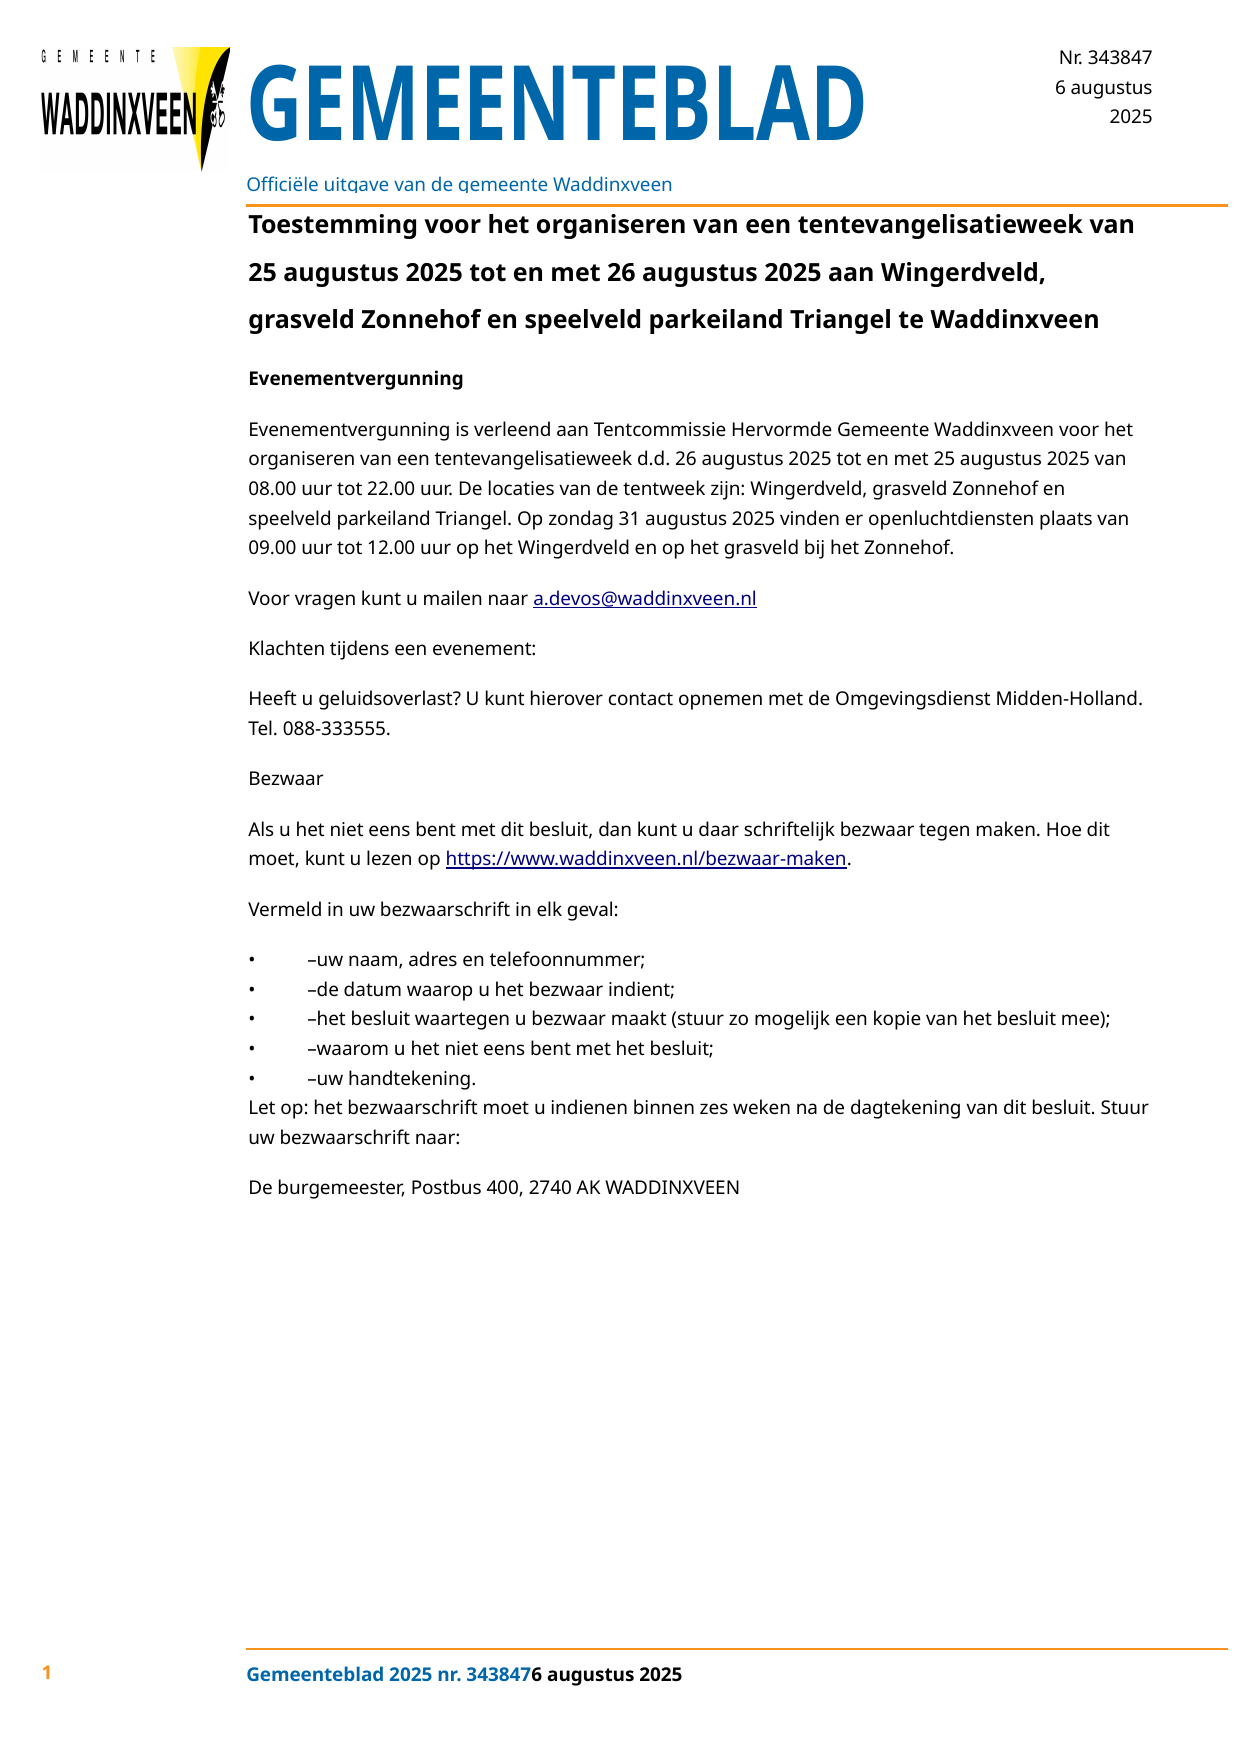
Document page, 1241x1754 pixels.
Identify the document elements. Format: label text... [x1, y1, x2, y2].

list –het besluit waartegen u bezwaar maakt (stuur zo mogelijk een kopie van het besluit mee); [248, 1006, 1152, 1031]
text Heeft u geluidsoverlast? U kunt hierover contact opnemen met de Omgevingsdienst Midden-Holland. Tel. 088-333555. [248, 686, 1152, 741]
list –waarom u het niet eens bent met het besluit; [248, 1035, 1152, 1061]
text Vermeld in uw bezwaarschrift in elk geval: [248, 896, 1152, 922]
list –de datum waarop u het bezwaar indient; [248, 976, 1152, 1002]
text Klachten tijdens een evenement: [248, 635, 1152, 661]
text Voor vragen kunt u mailen naar a.devos@waddinxveen.nl [248, 585, 1152, 610]
text Evenementvergunning [248, 366, 1152, 391]
text Als u het niet eens bent met dit besluit, dan kunt u daar schriftelijk bezwaar tegen maken. Hoe dit moet, kunt u lezen op https://www.waddinxveen.nl/bezwaar-maken. [248, 816, 1152, 871]
picture [41, 47, 231, 172]
list –uw naam, adres en telefoonnummer; [248, 946, 1152, 972]
text Let op: het bezwaarschrift moet u indienen binnen zes weken na de dagtekening van dit besluit. Stuur uw bezwaarschrift naar: [248, 1094, 1152, 1149]
text Bezwaar [248, 766, 1152, 791]
list –uw handtekening. [248, 1065, 1152, 1090]
text De burgemeester, Postbus 400, 2740 AK WADDINXVEEN [248, 1174, 1152, 1200]
text Toestemming voor het organiseren van een tentevangelisatieweek van 25 augustus 2025 tot en met 26 augustus 2025 aan Wingerdveld, grasveld Zonnehof en speelveld parkeiland Triangel te Waddinxveen [248, 207, 1152, 336]
text Evenementvergunning is verleend aan Tentcommissie Hervormde Gemeente Waddinxveen voor het organiseren van een tentevangelisatieweek d.d. 26 augustus 2025 tot en met 25 augustus 2025 van 08.00 uur tot 22.00 uur. De locaties van de tentweek zijn: Wingerdveld, grasveld Zonnehof en speelveld parkeiland Triangel. Op zondag 31 augustus 2025 vinden er openluchtdiensten plaats van 09.00 uur tot 12.00 uur op het Wingerdveld en op het grasveld bij het Zonnehof. [248, 416, 1152, 560]
